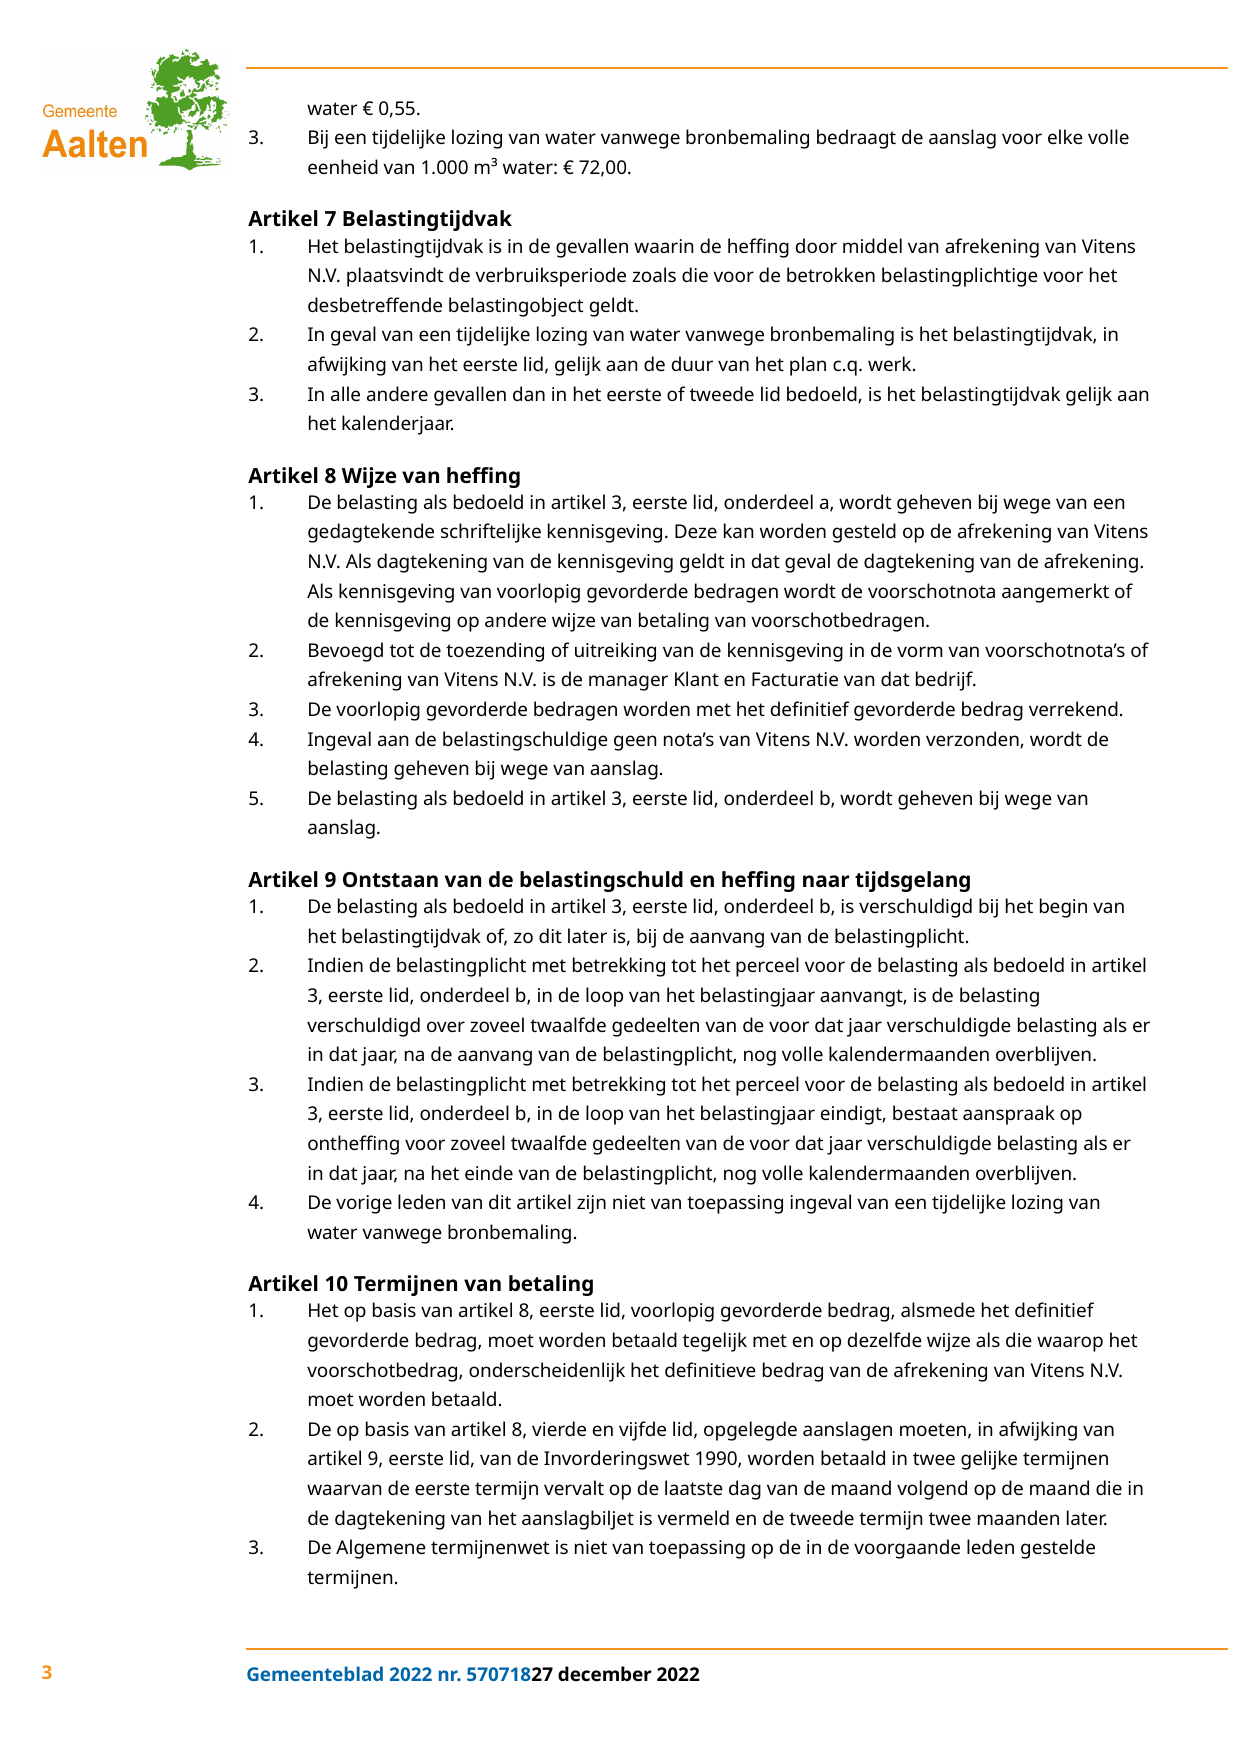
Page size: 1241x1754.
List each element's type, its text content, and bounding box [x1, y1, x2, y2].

list De belasting als bedoeld in artikel 3, eerste lid, onderdeel a, wordt geheven bij wege van een gedagtekende schriftelijke kennisgeving. Deze kan worden gesteld op de afrekening van Vitens N.V. Als dagtekening van de kennisgeving geldt in dat geval de dagtekening van de afrekening. Als kennisgeving van voorlopig gevorderde bedragen wordt de voorschotnota aangemerkt of de kennisgeving op andere wijze van betaling van voorschotbedragen. [248, 489, 1152, 633]
list De Algemene termijnenwet is niet van toepassing op de in de voorgaande leden gestelde termijnen. [248, 1534, 1152, 1590]
list Bij een tijdelijke lozing van water vanwege bronbemaling bedraagt de aanslag voor elke volle eenheid van 1.000 m³ water: € 72,00. [248, 124, 1152, 180]
list Indien de belastingplicht met betrekking tot het perceel voor de belasting als bedoeld in artikel 3, eerste lid, onderdeel b, in de loop van het belastingjaar eindigt, bestaat aanspraak op ontheffing voor zoveel twaalfde gedeelten van de voor dat jaar verschuldigde belasting als er in dat jaar, na het einde van de belastingplicht, nog volle kalendermaanden overblijven. [248, 1071, 1152, 1185]
list Ingeval aan de belastingschuldige geen nota’s van Vitens N.V. worden verzonden, wordt de belasting geheven bij wege van aanslag. [248, 726, 1152, 781]
list Bevoegd tot de toezending of uitreiking van de kennisgeving in de vorm van voorschotnota’s of afrekening van Vitens N.V. is de manager Klant en Facturatie van dat bedrijf. [248, 637, 1152, 692]
list Het belastingtijdvak is in de gevallen waarin de heffing door middel van afrekening van Vitens N.V. plaatsvindt de verbruiksperiode zoals die voor de betrokken belastingplichtige voor het desbetreffende belastingobject geldt. [248, 233, 1152, 318]
text Artikel 8 Wijze van heffing [248, 461, 1152, 489]
list In alle andere gevallen dan in het eerste of tweede lid bedoeld, is het belastingtijdvak gelijk aan het kalenderjaar. [248, 381, 1152, 436]
list In geval van een tijdelijke lozing van water vanwege bronbemaling is het belastingtijdvak, in afwijking van het eerste lid, gelijk aan de duur van het plan c.q. werk. [248, 322, 1152, 377]
list Indien de belastingplicht met betrekking tot het perceel voor de belasting als bedoeld in artikel 3, eerste lid, onderdeel b, in de loop van het belastingjaar aanvangt, is de belasting verschuldigd over zoveel twaalfde gedeelten van de voor dat jaar verschuldigde belasting als er in dat jaar, na de aanvang van de belastingplicht, nog volle kalendermaanden overblijven. [248, 953, 1152, 1067]
list De op basis van artikel 8, vierde en vijfde lid, opgelegde aanslagen moeten, in afwijking van artikel 9, eerste lid, van de Invorderingswet 1990, worden betaald in twee gelijke termijnen waarvan de eerste termijn vervalt op de laatste dag van de maand volgend op de maand die in de dagtekening van het aanslagbiljet is vermeld en de tweede termijn twee maanden later. [248, 1416, 1152, 1531]
list Het op basis van artikel 8, eerste lid, voorlopig gevorderde bedrag, alsmede het definitief gevorderde bedrag, moet worden betaald tegelijk met en op dezelfde wijze als die waarop het voorschotbedrag, onderscheidenlijk het definitieve bedrag van de afrekening van Vitens N.V. moet worden betaald. [248, 1298, 1152, 1412]
text Artikel 10 Termijnen van betaling [248, 1269, 1152, 1298]
list De vorige leden van dit artikel zijn niet van toepassing ingeval van een tijdelijke lozing van water vanwege bronbemaling. [248, 1189, 1152, 1244]
text Artikel 7 Belastingtijdvak [248, 204, 1152, 233]
list De belasting als bedoeld in artikel 3, eerste lid, onderdeel b, is verschuldigd bij het begin van het belastingtijdvak of, zo dit later is, bij de aanvang van de belastingplicht. [248, 893, 1152, 949]
list De voorlopig gevorderde bedragen worden met het definitief gevorderde bedrag verrekend. [248, 696, 1152, 722]
list De belasting als bedoeld in artikel 3, eerste lid, onderdeel b, wordt geheven bij wege van aanslag. [248, 785, 1152, 840]
picture [41, 47, 231, 172]
text Artikel 9 Ontstaan van de belastingschuld en heffing naar tijdsgelang [248, 865, 1152, 893]
list water € 0,55. [248, 95, 1152, 121]
